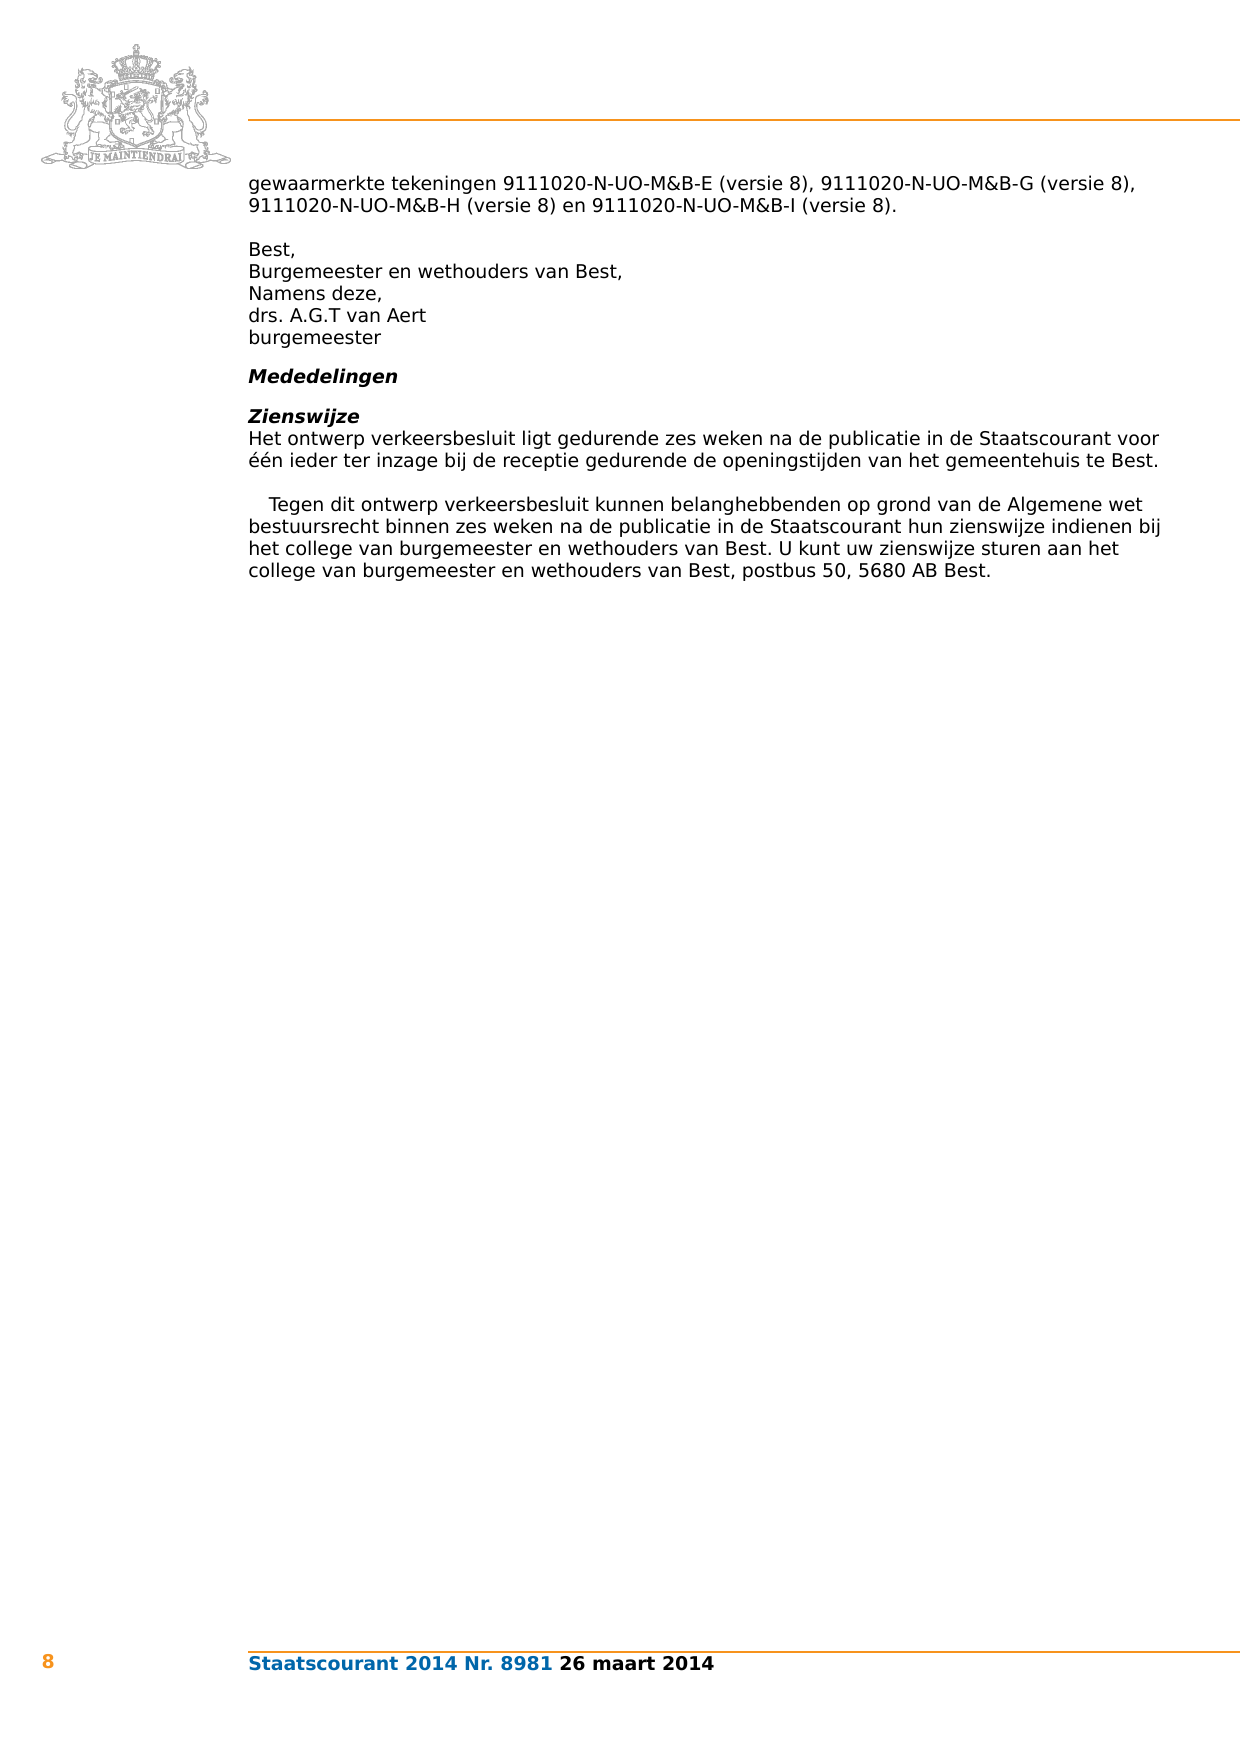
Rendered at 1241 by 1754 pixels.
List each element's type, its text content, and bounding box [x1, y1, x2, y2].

subtitle Mededelingen [248, 366, 1163, 388]
text Tegen dit ontwerp verkeersbesluit kunnen belanghebbenden op grond van de Algemene wet bestuursrecht binnen zes weken na de publicatie in de Staatscourant hun zienswijze indienen bij het college van burgemeester en wethouders van Best. U kunt uw zienswijze sturen aan het college van burgemeester en wethouders van Best, postbus 50, 5680 AB Best. [248, 494, 1163, 582]
picture [41, 44, 231, 169]
text Burgemeester en wethouders van Best, [248, 261, 1163, 283]
text gewaarmerkte tekeningen 9111020-N-UO-M&B-E (versie 8), 9111020-N-UO-M&B-G (versie 8), 9111020-N-UO-M&B-H (versie 8) en 9111020-N-UO-M&B-I (versie 8). [248, 173, 1163, 217]
text Het ontwerp verkeersbesluit ligt gedurende zes weken na de publicatie in de Staatscourant voor één ieder ter inzage bij de receptie gedurende de openingstijden van het gemeentehuis te Best. [248, 428, 1163, 472]
text Best, [248, 239, 1163, 261]
text burgemeester [248, 327, 1163, 349]
text drs. A.G.T van Aert [248, 305, 1163, 327]
text Namens deze, [248, 283, 1163, 305]
subtitle Zienswijze [248, 406, 1163, 428]
